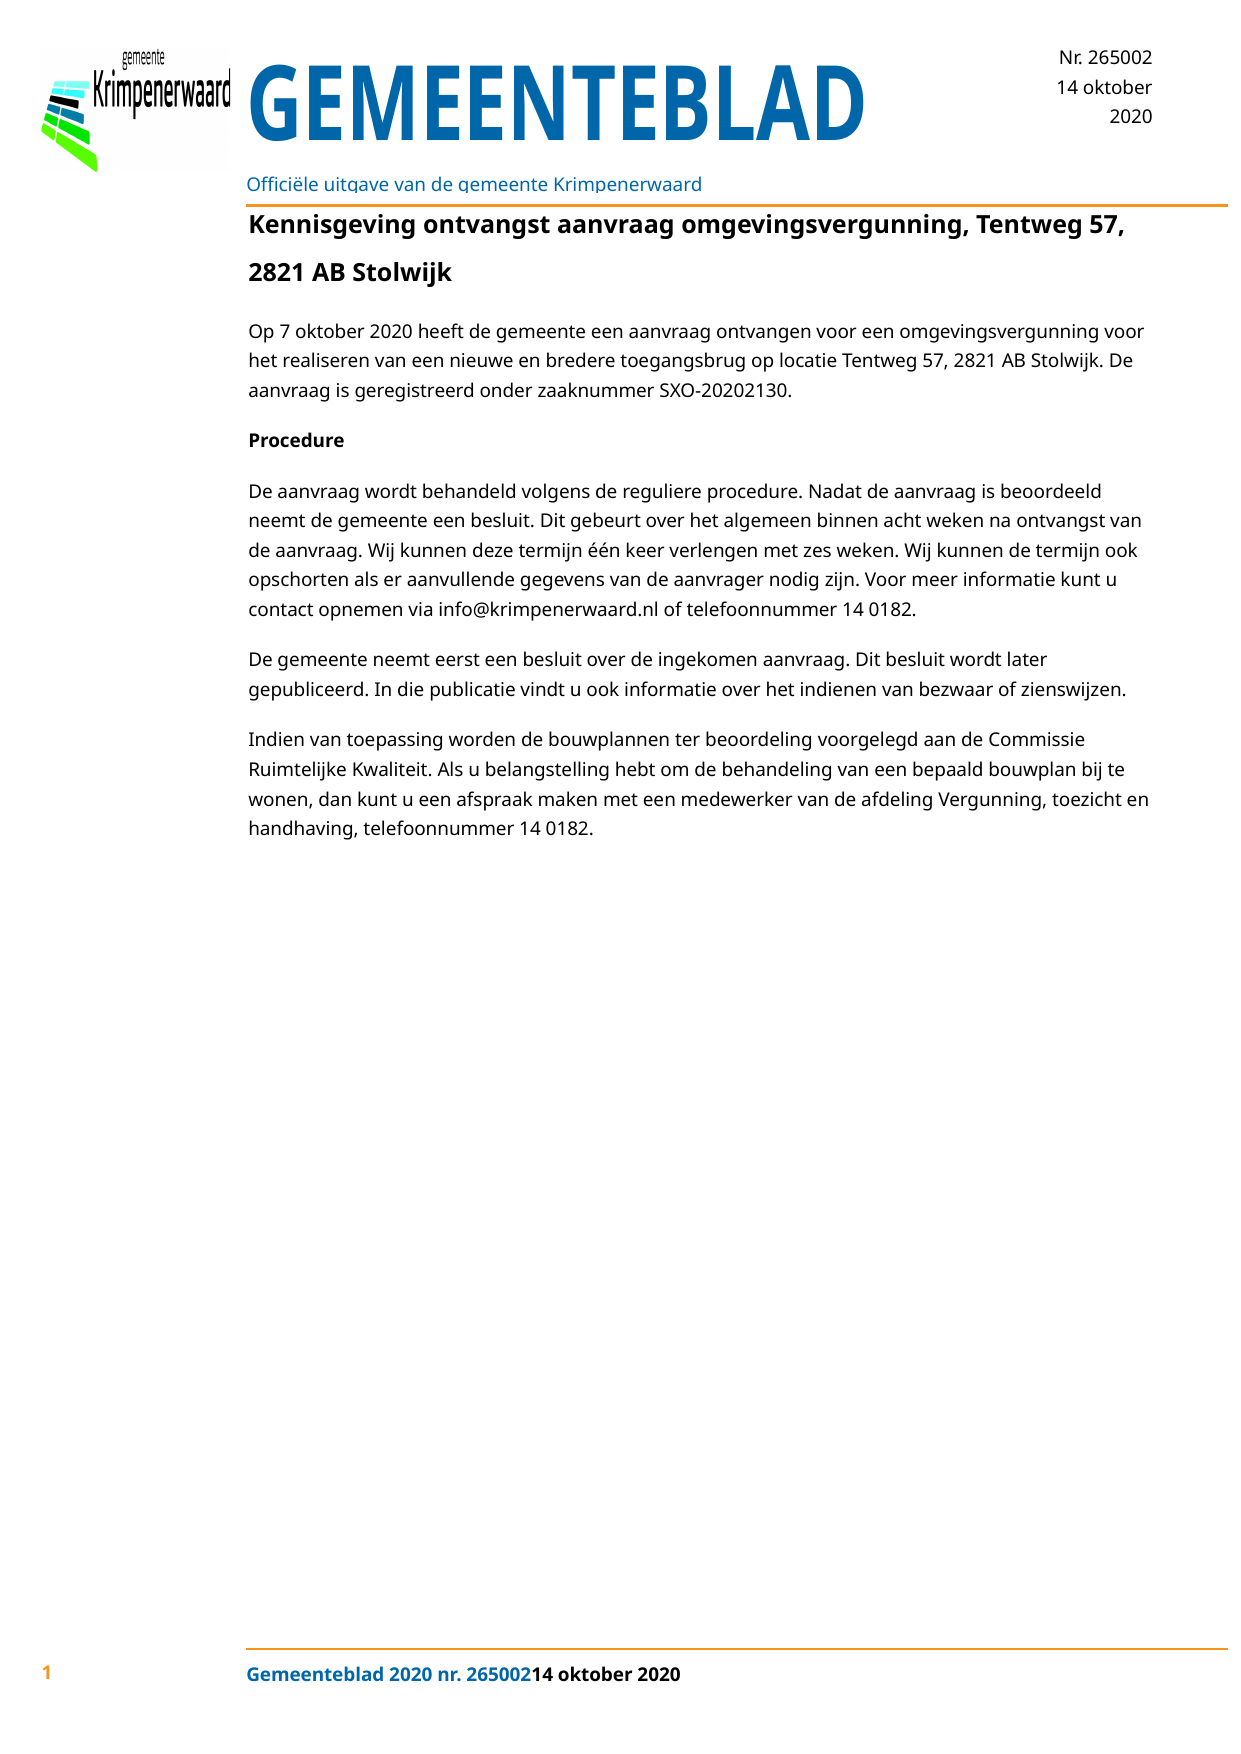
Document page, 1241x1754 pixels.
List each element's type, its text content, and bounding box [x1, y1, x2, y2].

text De gemeente neemt eerst een besluit over de ingekomen aanvraag. Dit besluit wordt later gepubliceerd. In die publicatie vindt u ook informatie over het indienen van bezwaar of zienswijzen. [248, 647, 1152, 702]
text De aanvraag wordt behandeld volgens de reguliere procedure. Nadat de aanvraag is beoordeeld neemt de gemeente een besluit. Dit gebeurt over het algemeen binnen acht weken na ontvangst van de aanvraag. Wij kunnen deze termijn één keer verlengen met zes weken. Wij kunnen de termijn ook opschorten als er aanvullende gegevens van de aanvrager nodig zijn. Voor meer informatie kunt u contact opnemen via info@krimpenerwaard.nl of telefoonnummer 14 0182. [248, 478, 1152, 622]
text Indien van toepassing worden de bouwplannen ter beoordeling voorgelegd aan de Commissie Ruimtelijke Kwaliteit. Als u belangstelling hebt om de behandeling van een bepaald bouwplan bij te wonen, dan kunt u een afspraak maken met een medewerker van de afdeling Vergunning, toezicht en handhaving, telefoonnummer 14 0182. [248, 727, 1152, 841]
text Procedure [248, 427, 1152, 453]
text Kennisgeving ontvangst aanvraag omgevingsvergunning, Tentweg 57, 2821 AB Stolwijk [248, 207, 1152, 288]
picture [41, 47, 231, 172]
text Op 7 oktober 2020 heeft de gemeente een aanvraag ontvangen voor een omgevingsvergunning voor het realiseren van een nieuwe en bredere toegangsbrug op locatie Tentweg 57, 2821 AB Stolwijk. De aanvraag is geregistreerd onder zaaknummer SXO-20202130. [248, 318, 1152, 403]
